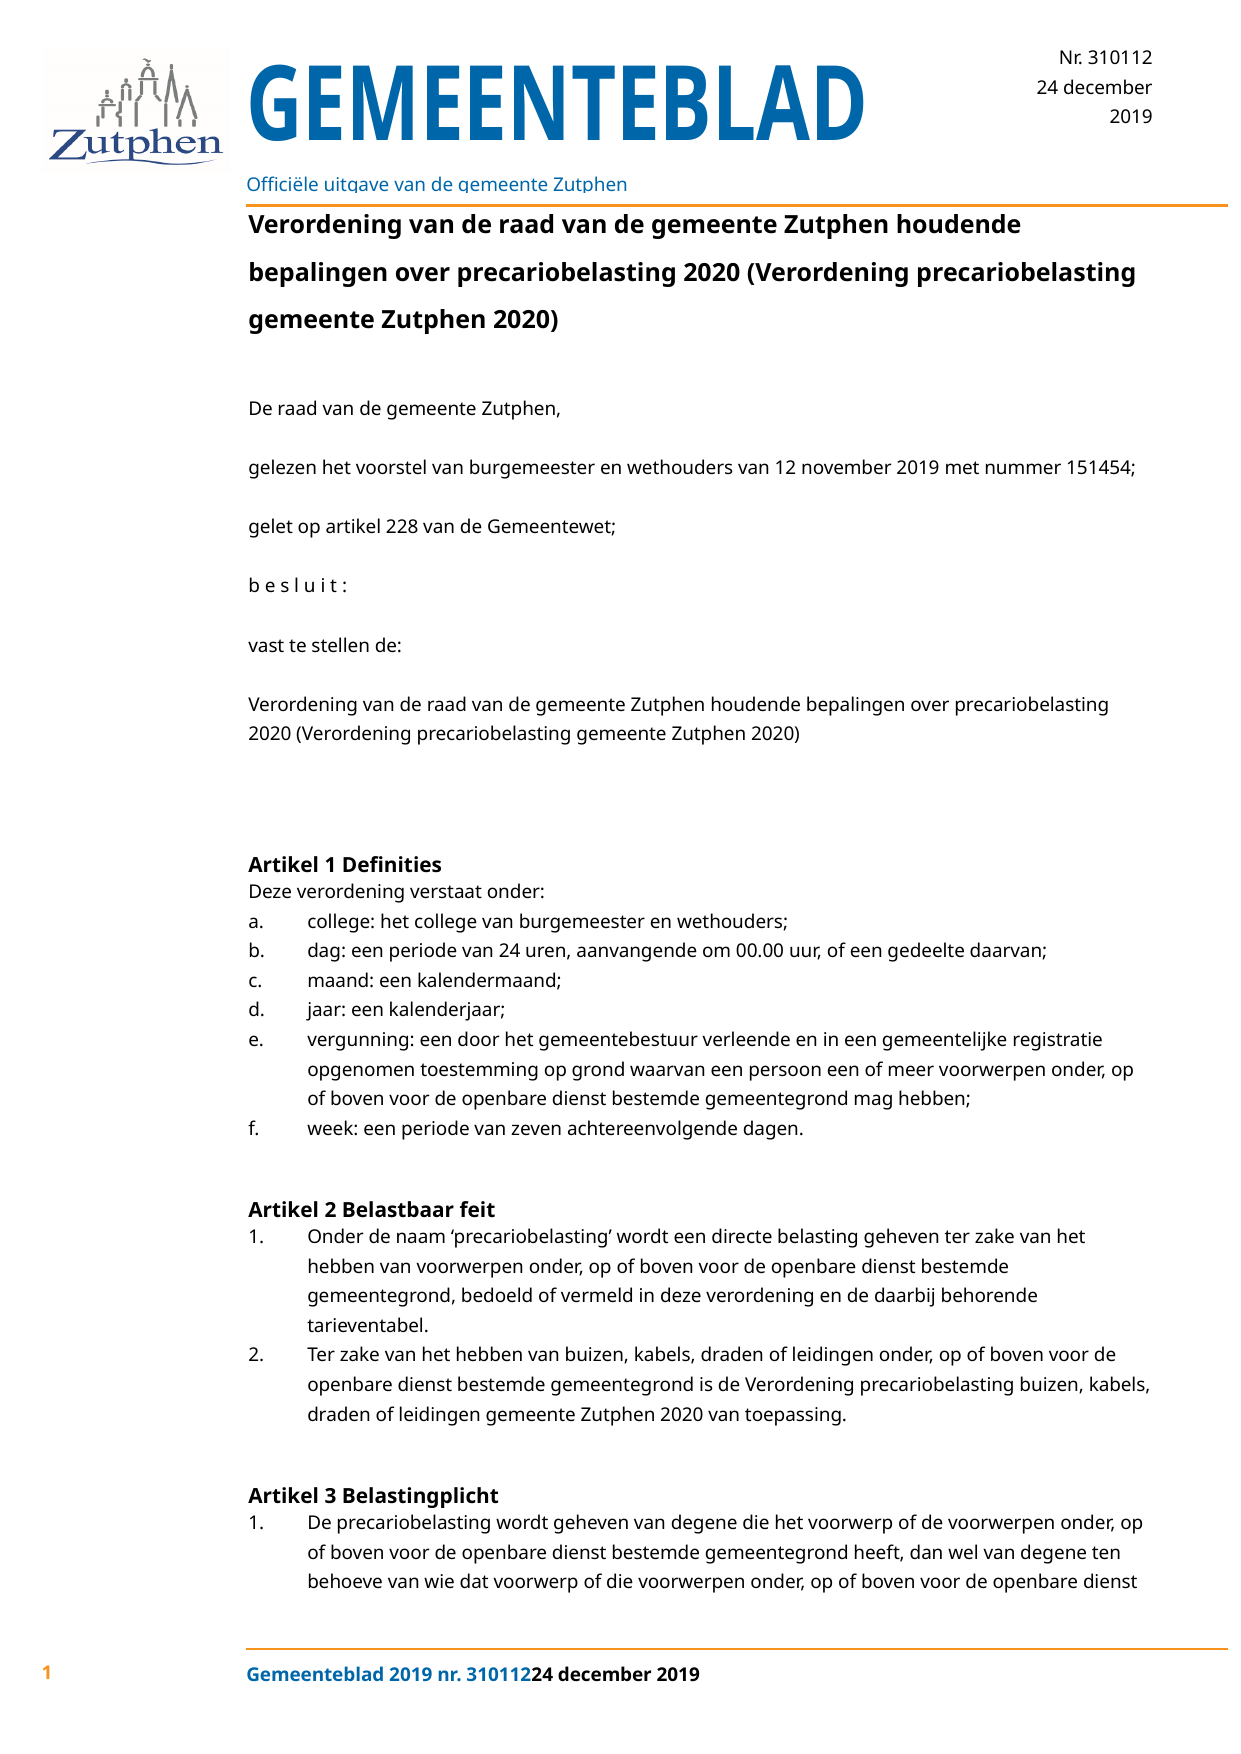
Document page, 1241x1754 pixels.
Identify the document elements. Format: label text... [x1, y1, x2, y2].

text gelezen het voorstel van burgemeester en wethouders van 12 november 2019 met nummer 151454; [248, 454, 1152, 480]
list college: het college van burgemeester en wethouders; [248, 908, 1152, 933]
text Artikel 1 Definities [248, 850, 1152, 878]
list dag: een periode van 24 uren, aanvangende om 00.00 uur, of een gedeelte daarvan; [248, 937, 1152, 963]
list maand: een kalendermaand; [248, 967, 1152, 993]
text De raad van de gemeente Zutphen, [248, 395, 1152, 421]
text gelet op artikel 228 van de Gemeentewet; [248, 513, 1152, 539]
text Verordening van de raad van de gemeente Zutphen houdende bepalingen over precariobelasting 2020 (Verordening precariobelasting gemeente Zutphen 2020) [248, 691, 1152, 746]
text vast te stellen de: [248, 632, 1152, 657]
text Deze verordening verstaat onder: [248, 878, 1152, 904]
list week: een periode van zeven achtereenvolgende dagen. [248, 1115, 1152, 1141]
text b e s l u i t : [248, 573, 1152, 598]
list De precariobelasting wordt geheven van degene die het voorwerp of de voorwerpen onder, op of boven voor de openbare dienst bestemde gemeentegrond heeft, dan wel van degene ten behoeve van wie dat voorwerp of die voorwerpen onder, op of boven voor de openbare dienst [248, 1509, 1152, 1594]
list Ter zake van het hebben van buizen, kabels, draden of leidingen onder, op of boven voor de openbare dienst bestemde gemeentegrond is de Verordening precariobelasting buizen, kabels, draden of leidingen gemeente Zutphen 2020 van toepassing. [248, 1342, 1152, 1427]
text Artikel 2 Belastbaar feit [248, 1195, 1152, 1223]
list jaar: een kalenderjaar; [248, 997, 1152, 1022]
picture [41, 47, 231, 172]
text Verordening van de raad van de gemeente Zutphen houdende bepalingen over precariobelasting 2020 (Verordening precariobelasting gemeente Zutphen 2020) [248, 207, 1152, 336]
text Artikel 3 Belastingplicht [248, 1481, 1152, 1509]
list Onder de naam ‘precariobelasting’ wordt een directe belasting geheven ter zake van het hebben van voorwerpen onder, op of boven voor de openbare dienst bestemde gemeentegrond, bedoeld of vermeld in deze verordening en de daarbij behorende tarieventabel. [248, 1223, 1152, 1338]
list vergunning: een door het gemeentebestuur verleende en in een gemeentelijke registratie opgenomen toestemming op grond waarvan een persoon een of meer voorwerpen onder, op of boven voor de openbare dienst bestemde gemeentegrond mag hebben; [248, 1026, 1152, 1111]
